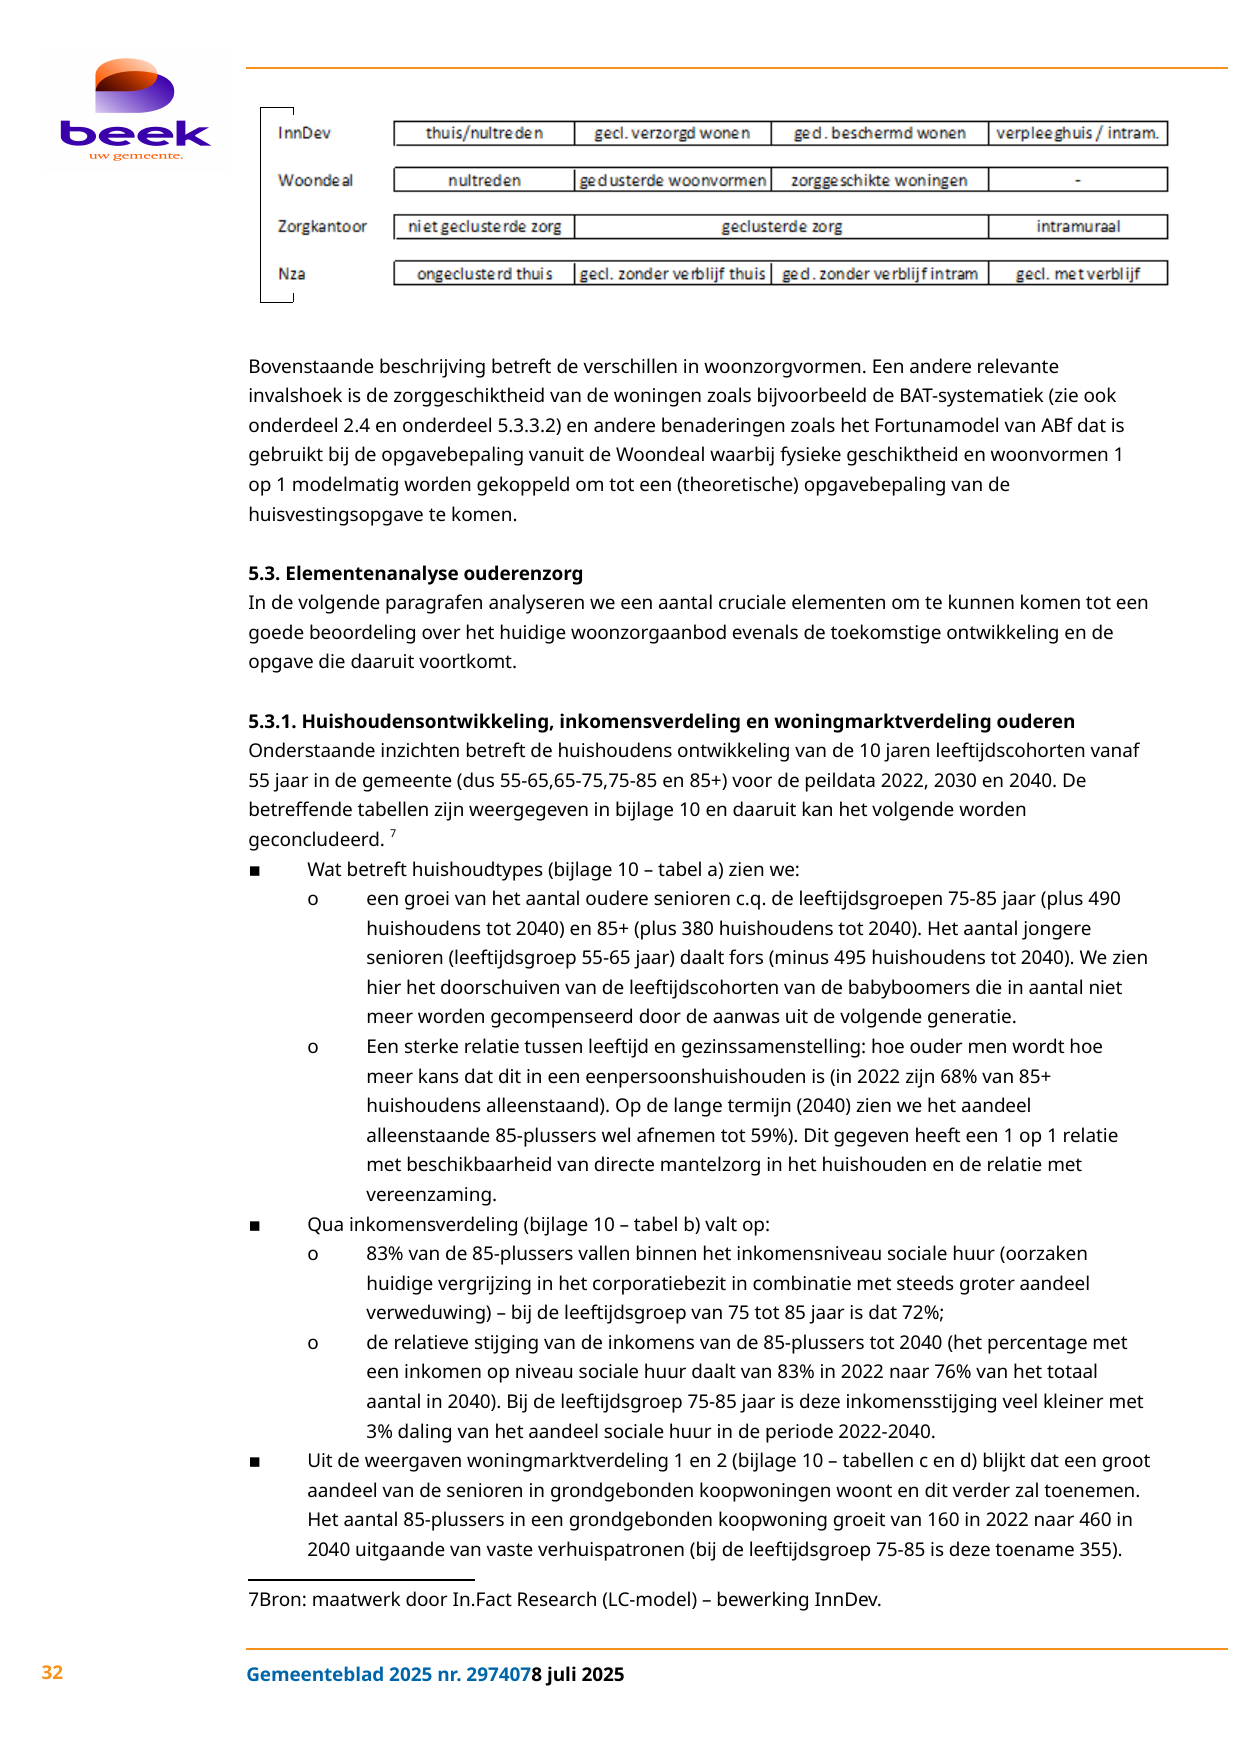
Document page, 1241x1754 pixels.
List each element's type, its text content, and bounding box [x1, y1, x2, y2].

text 5.3.1. Huishoudensontwikkeling, inkomensverdeling en woningmarktverdeling ouderen [248, 708, 1152, 733]
list Wat betreft huishoudtypes (bijlage 10 – tabel a) zien we: [248, 856, 1152, 881]
list Een sterke relatie tussen leeftijd en gezinssamenstelling: hoe ouder men wordt hoe meer kans dat dit in een eenpersoonshuishouden is (in 2022 zijn 68% van 85+ huishoudens alleenstaand). Op de lange termijn (2040) zien we het aandeel alleenstaande 85-plussers wel afnemen tot 59%). Dit gegeven heeft een 1 op 1 relatie met beschikbaarheid van directe mantelzorg in het huishouden en de relatie met vereenzaming. [307, 1033, 1152, 1207]
text Onderstaande inzichten betreft de huishoudens ontwikkeling van de 10 jaren leeftijdscohorten vanaf 55 jaar in de gemeente (dus 55-65,65-75,75-85 en 85+) voor de peildata 2022, 2030 en 2040. De betreffende tabellen zijn weergegeven in bijlage 10 en daaruit kan het volgende worden geconcludeerd. [248, 737, 1152, 852]
list de relatieve stijging van de inkomens van de 85-plussers tot 2040 (het percentage met een inkomen op niveau sociale huur daalt van 83% in 2022 naar 76% van het totaal aantal in 2040). Bij de leeftijdsgroep 75-85 jaar is deze inkomensstijging veel kleiner met 3% daling van het aandeel sociale huur in de periode 2022-2040. [307, 1329, 1152, 1443]
picture [41, 47, 231, 172]
picture [268, 115, 1173, 293]
text In de volgende paragrafen analyseren we een aantal cruciale elementen om te kunnen komen tot een goede beoordeling over het huidige woonzorgaanbod evenals de toekomstige ontwikkeling en de opgave die daaruit voortkomt. [248, 589, 1152, 674]
text 5.3. Elementenanalyse ouderenzorg [248, 560, 1152, 586]
text Bron: maatwerk door In.Fact Research (LC-model) – bewerking InnDev. [248, 1586, 1152, 1612]
text Bovenstaande beschrijving betreft de verschillen in woonzorgvormen. Een andere relevante invalshoek is de zorggeschiktheid van de woningen zoals bijvoorbeeld de BAT-systematiek (zie ook onderdeel 2.4 en onderdeel 5.3.3.2) en andere benaderingen zoals het Fortunamodel van ABf dat is gebruikt bij de opgavebepaling vanuit de Woondeal waarbij fysieke geschiktheid en woonvormen 1 op 1 modelmatig worden gekoppeld om tot een (theoretische) opgavebepaling van de huisvestingsopgave te komen. [248, 353, 1152, 526]
list Qua inkomensverdeling (bijlage 10 – tabel b) valt op: [248, 1211, 1152, 1236]
list 83% van de 85-plussers vallen binnen het inkomensniveau sociale huur (oorzaken huidige vergrijzing in het corporatiebezit in combinatie met steeds groter aandeel verweduwing) – bij de leeftijdsgroep van 75 tot 85 jaar is dat 72%; [307, 1240, 1152, 1325]
list een groei van het aantal oudere senioren c.q. de leeftijdsgroepen 75-85 jaar (plus 490 huishoudens tot 2040) en 85+ (plus 380 huishoudens tot 2040). Het aantal jongere senioren (leeftijdsgroep 55-65 jaar) daalt fors (minus 495 huishoudens tot 2040). We zien hier het doorschuiven van de leeftijdscohorten van de babyboomers die in aantal niet meer worden gecompenseerd door de aanwas uit de volgende generatie. [307, 885, 1152, 1029]
list Uit de weergaven woningmarktverdeling 1 en 2 (bijlage 10 – tabellen c en d) blijkt dat een groot aandeel van de senioren in grondgebonden koopwoningen woont en dit verder zal toenemen. Het aantal 85-plussers in een grondgebonden koopwoning groeit van 160 in 2022 naar 460 in 2040 uitgaande van vaste verhuispatronen (bij de leeftijdsgroep 75-85 is deze toename 355). [248, 1447, 1152, 1562]
